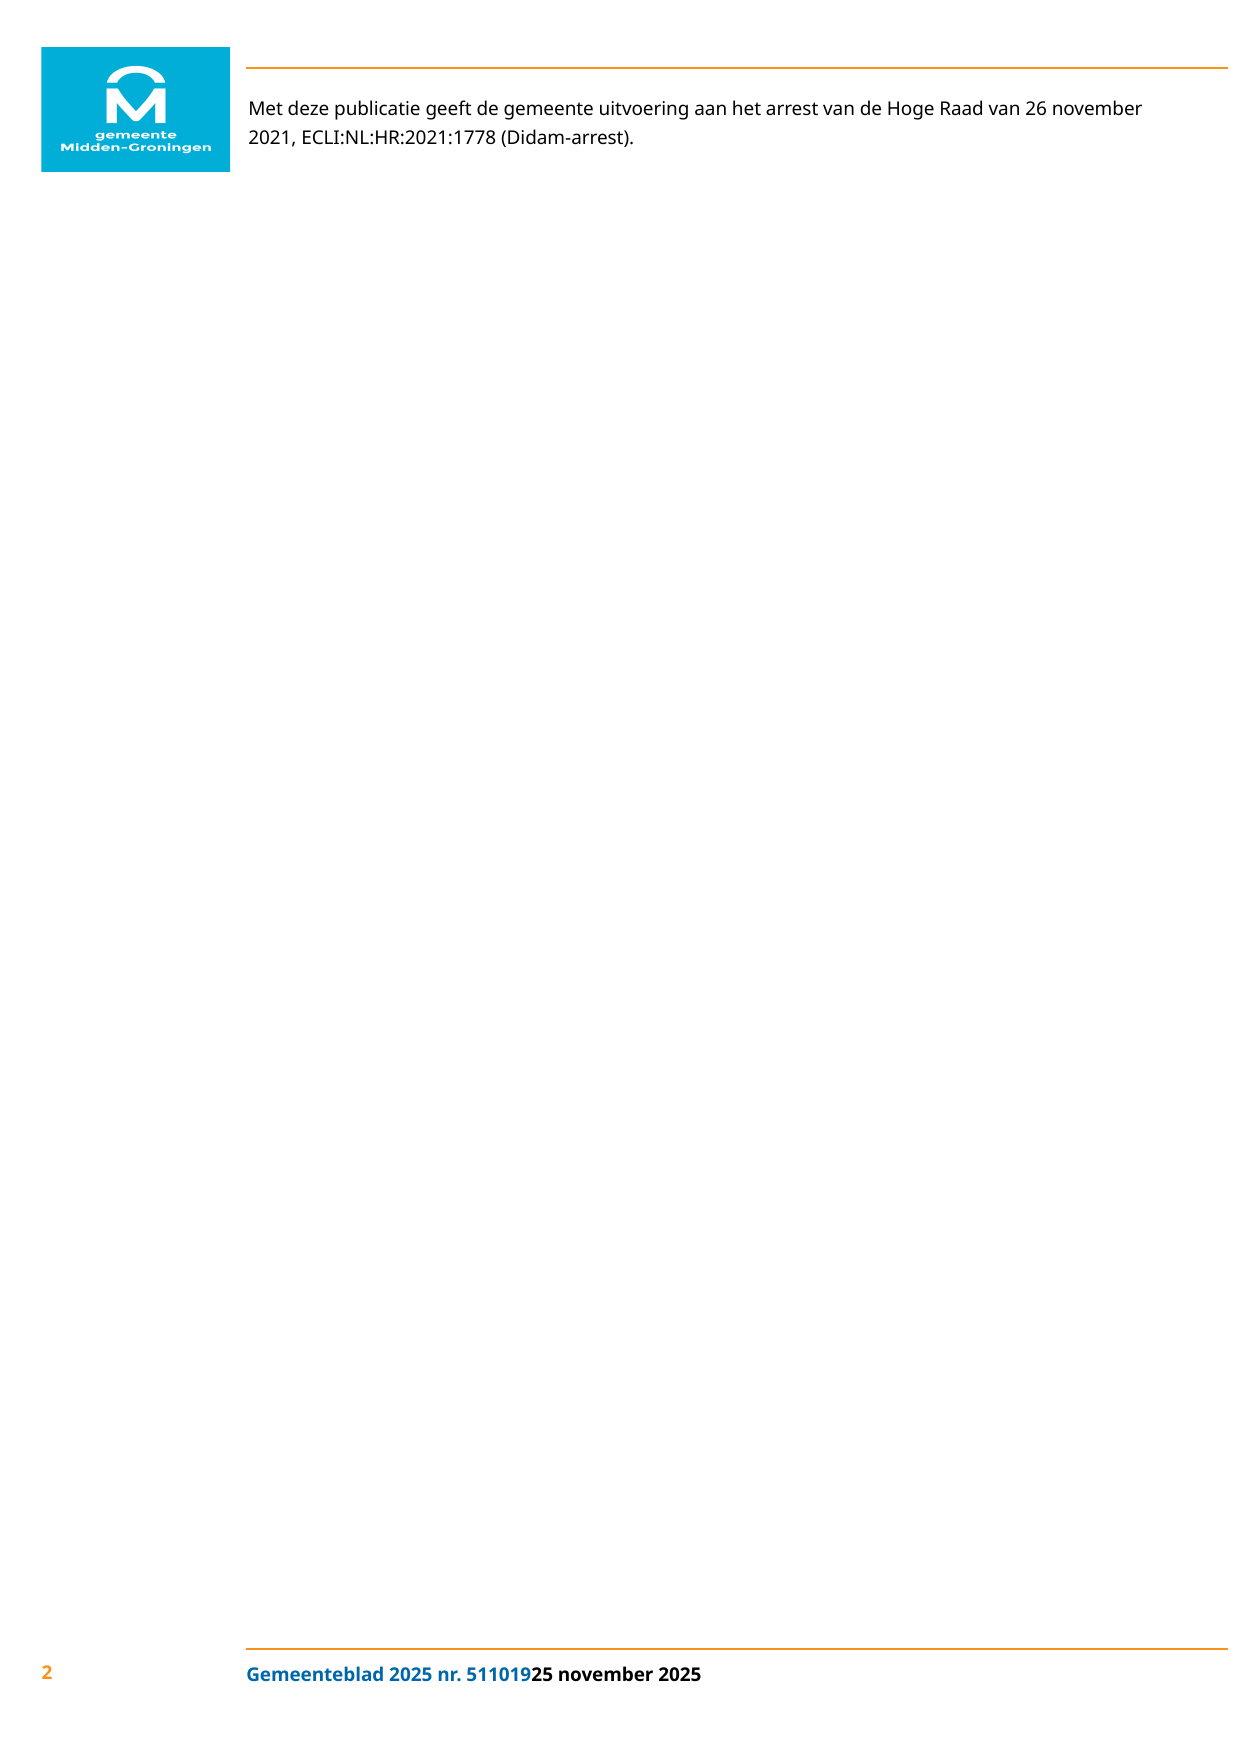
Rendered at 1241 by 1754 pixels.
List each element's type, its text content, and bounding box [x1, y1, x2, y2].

picture [108, 66, 164, 82]
picture [184, 146, 190, 153]
picture [107, 89, 165, 122]
text Met deze publicatie geeft de gemeente uitvoering aan het arrest van de Hoge Raad van 26 november 2021, ECLI:NL:HR:2021:1778 (Didam-arrest). [248, 95, 1152, 150]
